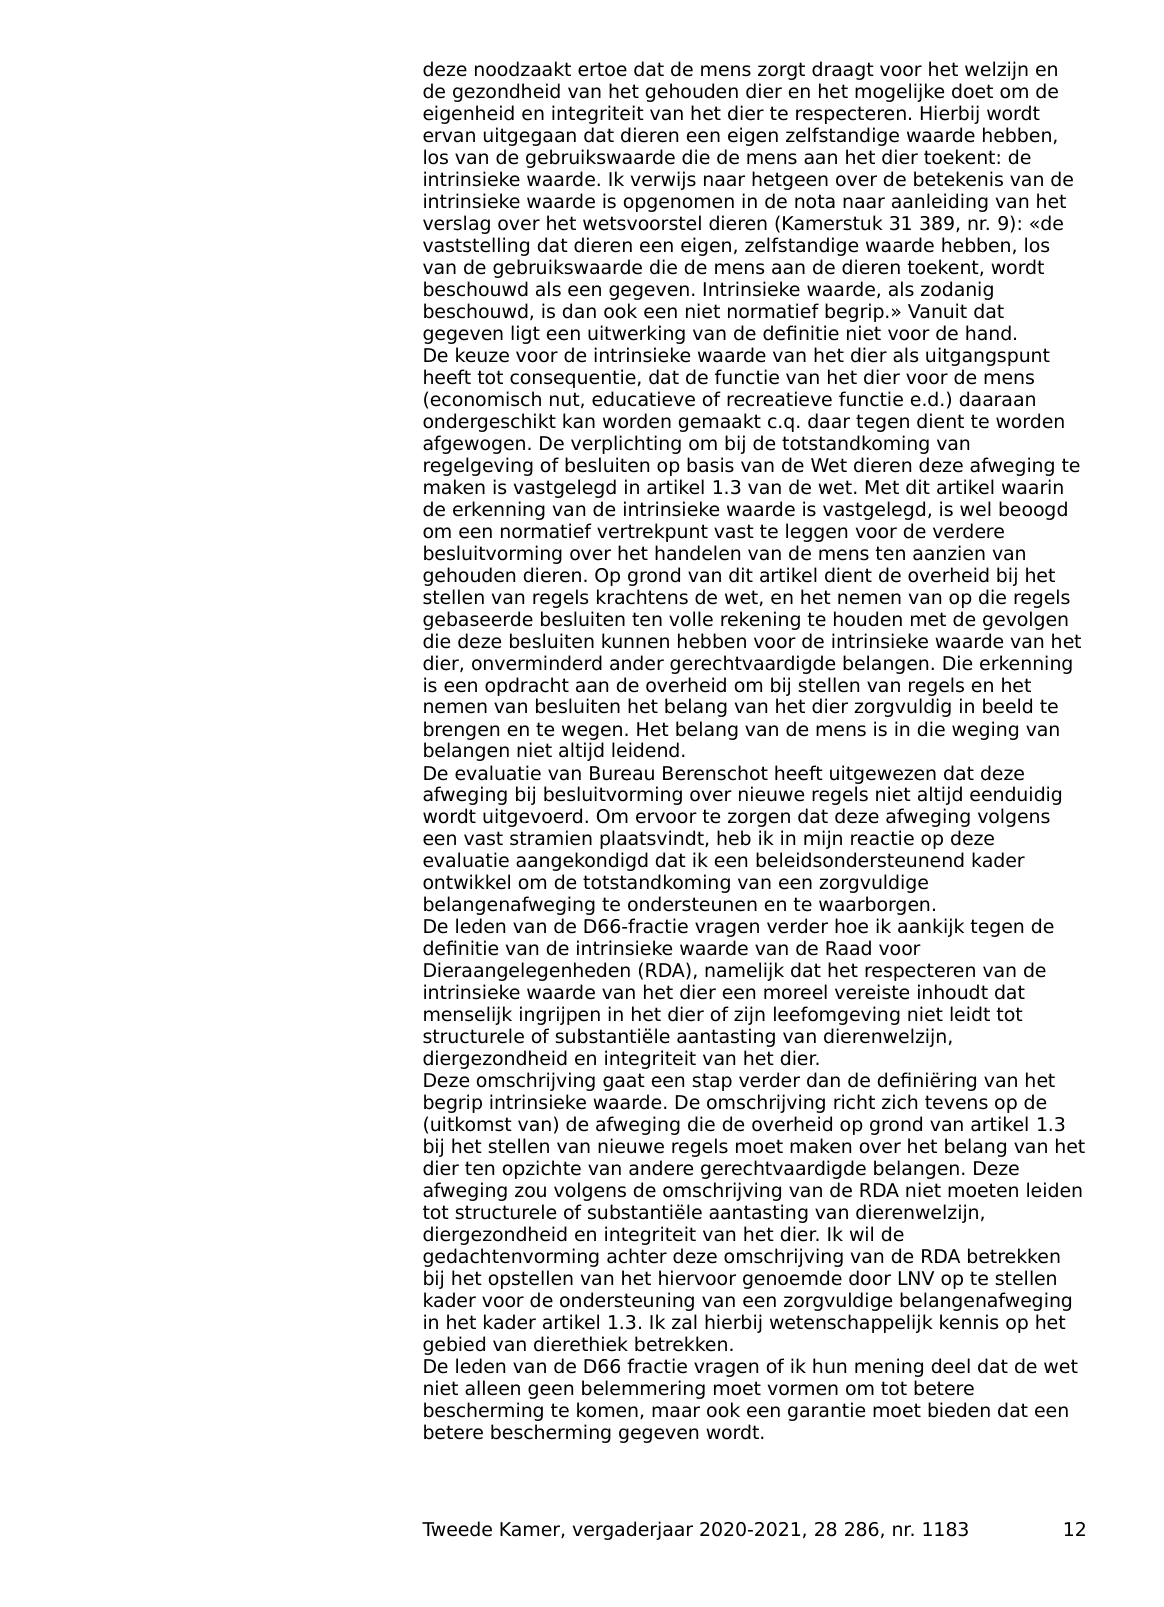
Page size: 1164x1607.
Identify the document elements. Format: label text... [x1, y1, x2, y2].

text Deze omschrijving gaat een stap verder dan de definiëring van het begrip intrinsieke waarde. De omschrijving richt zich tevens op de (uitkomst van) de afweging die de overheid op grond van artikel 1.3 bij het stellen van nieuwe regels moet maken over het belang van het dier ten opzichte van andere gerechtvaardigde belangen. Deze afweging zou volgens de omschrijving van de RDA niet moeten leiden tot structurele of substantiële aantasting van dierenwelzijn, diergezondheid en integriteit van het dier. Ik wil de gedachtenvorming achter deze omschrijving van de RDA betrekken bij het opstellen van het hiervoor genoemde door LNV op te stellen kader voor de ondersteuning van een zorgvuldige belangenafweging in het kader artikel 1.3. Ik zal hierbij wetenschappelijk kennis op het gebied van dierethiek betrekken. [422, 1070, 1087, 1356]
text De keuze voor de intrinsieke waarde van het dier als uitgangspunt heeft tot consequentie, dat de functie van het dier voor de mens (economisch nut, educatieve of recreatieve functie e.d.) daaraan ondergeschikt kan worden gemaakt c.q. daar tegen dient te worden afgewogen. De verplichting om bij de totstandkoming van regelgeving of besluiten op basis van de Wet dieren deze afweging te maken is vastgelegd in artikel 1.3 van de wet. Met dit artikel waarin de erkenning van de intrinsieke waarde is vastgelegd, is wel beoogd om een normatief vertrekpunt vast te leggen voor de verdere besluitvorming over het handelen van de mens ten aanzien van gehouden dieren. Op grond van dit artikel dient de overheid bij het stellen van regels krachtens de wet, en het nemen van op die regels gebaseerde besluiten ten volle rekening te houden met de gevolgen die deze besluiten kunnen hebben voor de intrinsieke waarde van het dier, onverminderd ander gerechtvaardigde belangen. Die erkenning is een opdracht aan de overheid om bij stellen van regels en het nemen van besluiten het belang van het dier zorgvuldig in beeld te brengen en te wegen. Het belang van de mens is in die weging van belangen niet altijd leidend. [422, 345, 1087, 762]
text deze noodzaakt ertoe dat de mens zorgt draagt voor het welzijn en de gezondheid van het gehouden dier en het mogelijke doet om de eigenheid en integriteit van het dier te respecteren. Hierbij wordt ervan uitgegaan dat dieren een eigen zelfstandige waarde hebben, los van de gebruikswaarde die de mens aan het dier toekent: de intrinsieke waarde. Ik verwijs naar hetgeen over de betekenis van de intrinsieke waarde is opgenomen in de nota naar aanleiding van het verslag over het wetsvoorstel dieren (Kamerstuk 31 389, nr. 9): «de vaststelling dat dieren een eigen, zelfstandige waarde hebben, los van de gebruikswaarde die de mens aan de dieren toekent, wordt beschouwd als een gegeven. Intrinsieke waarde, als zodanig beschouwd, is dan ook een niet normatief begrip.» Vanuit dat gegeven ligt een uitwerking van de definitie niet voor de hand. [422, 59, 1087, 345]
text De evaluatie van Bureau Berenschot heeft uitgewezen dat deze afweging bij besluitvorming over nieuwe regels niet altijd eenduidig wordt uitgevoerd. Om ervoor te zorgen dat deze afweging volgens een vast stramien plaatsvindt, heb ik in mijn reactie op deze evaluatie aangekondigd dat ik een beleidsondersteunend kader ontwikkel om de totstandkoming van een zorgvuldige belangenafweging te ondersteunen en te waarborgen. [422, 762, 1087, 916]
text De leden van de D66-fractie vragen verder hoe ik aankijk tegen de definitie van de intrinsieke waarde van de Raad voor Dieraangelegenheden (RDA), namelijk dat het respecteren van de intrinsieke waarde van het dier een moreel vereiste inhoudt dat menselijk ingrijpen in het dier of zijn leefomgeving niet leidt tot structurele of substantiële aantasting van dierenwelzijn, diergezondheid en integriteit van het dier. [422, 916, 1087, 1070]
text De leden van de D66 fractie vragen of ik hun mening deel dat de wet niet alleen geen belemmering moet vormen om tot betere bescherming te komen, maar ook een garantie moet bieden dat een betere bescherming gegeven wordt. [422, 1356, 1087, 1444]
